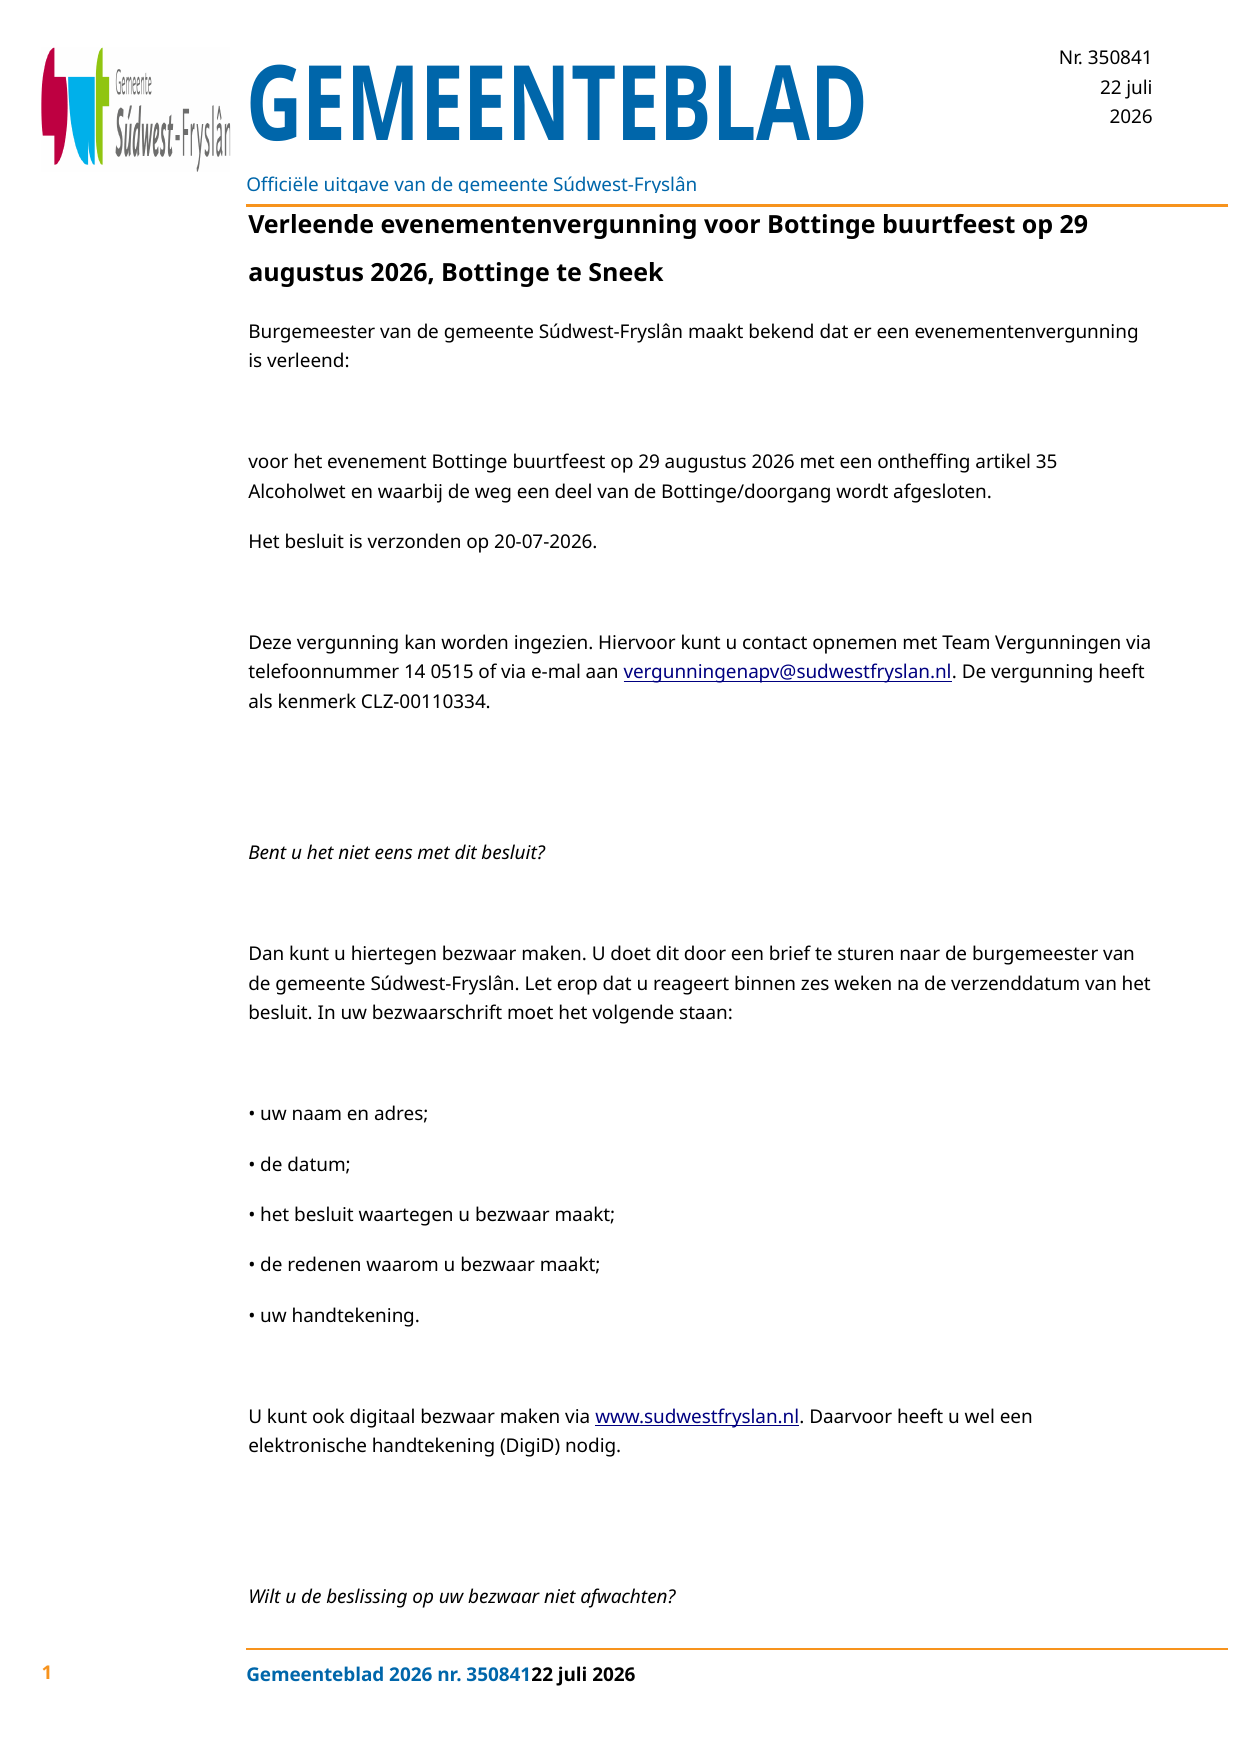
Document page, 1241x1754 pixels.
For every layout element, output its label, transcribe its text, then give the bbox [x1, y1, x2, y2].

picture [41, 47, 231, 172]
text Burgemeester van de gemeente Súdwest-Fryslân maakt bekend dat er een evenementenvergunning is verleend: [248, 318, 1152, 373]
text voor het evenement Bottinge buurtfeest op 29 augustus 2026 met een ontheffing artikel 35 Alcoholwet en waarbij de weg een deel van de Bottinge/doorgang wordt afgesloten. [248, 448, 1152, 504]
text Wilt u de beslissing op uw bezwaar niet afwachten? [248, 1584, 1152, 1609]
text Bent u het niet eens met dit besluit? [248, 839, 1152, 865]
text Dan kunt u hiertegen bezwaar maken. U doet dit door een brief te sturen naar de burgemeester van de gemeente Súdwest-Fryslân. Let erop dat u reageert binnen zes weken na de verzenddatum van het besluit. In uw bezwaarschrift moet het volgende staan: [248, 940, 1152, 1025]
text • uw handtekening. [248, 1302, 1152, 1328]
text • het besluit waartegen u bezwaar maakt; [248, 1201, 1152, 1227]
text • de redenen waarom u bezwaar maakt; [248, 1252, 1152, 1277]
text U kunt ook digitaal bezwaar maken via www.sudwestfryslan.nl. Daarvoor heeft u wel een elektronische handtekening (DigiD) nodig. [248, 1403, 1152, 1458]
text Deze vergunning kan worden ingezien. Hiervoor kunt u contact opnemen met Team Vergunningen via telefoonnummer 14 0515 of via e-mal aan vergunningenapv@sudwestfryslan.nl. De vergunning heeft als kenmerk CLZ-00110334. [248, 629, 1152, 714]
text • de datum; [248, 1151, 1152, 1177]
text Verleende evenementenvergunning voor Bottinge buurtfeest op 29 augustus 2026, Bottinge te Sneek [248, 207, 1152, 288]
text • uw naam en adres; [248, 1100, 1152, 1126]
text Het besluit is verzonden op 20-07-2026. [248, 528, 1152, 554]
